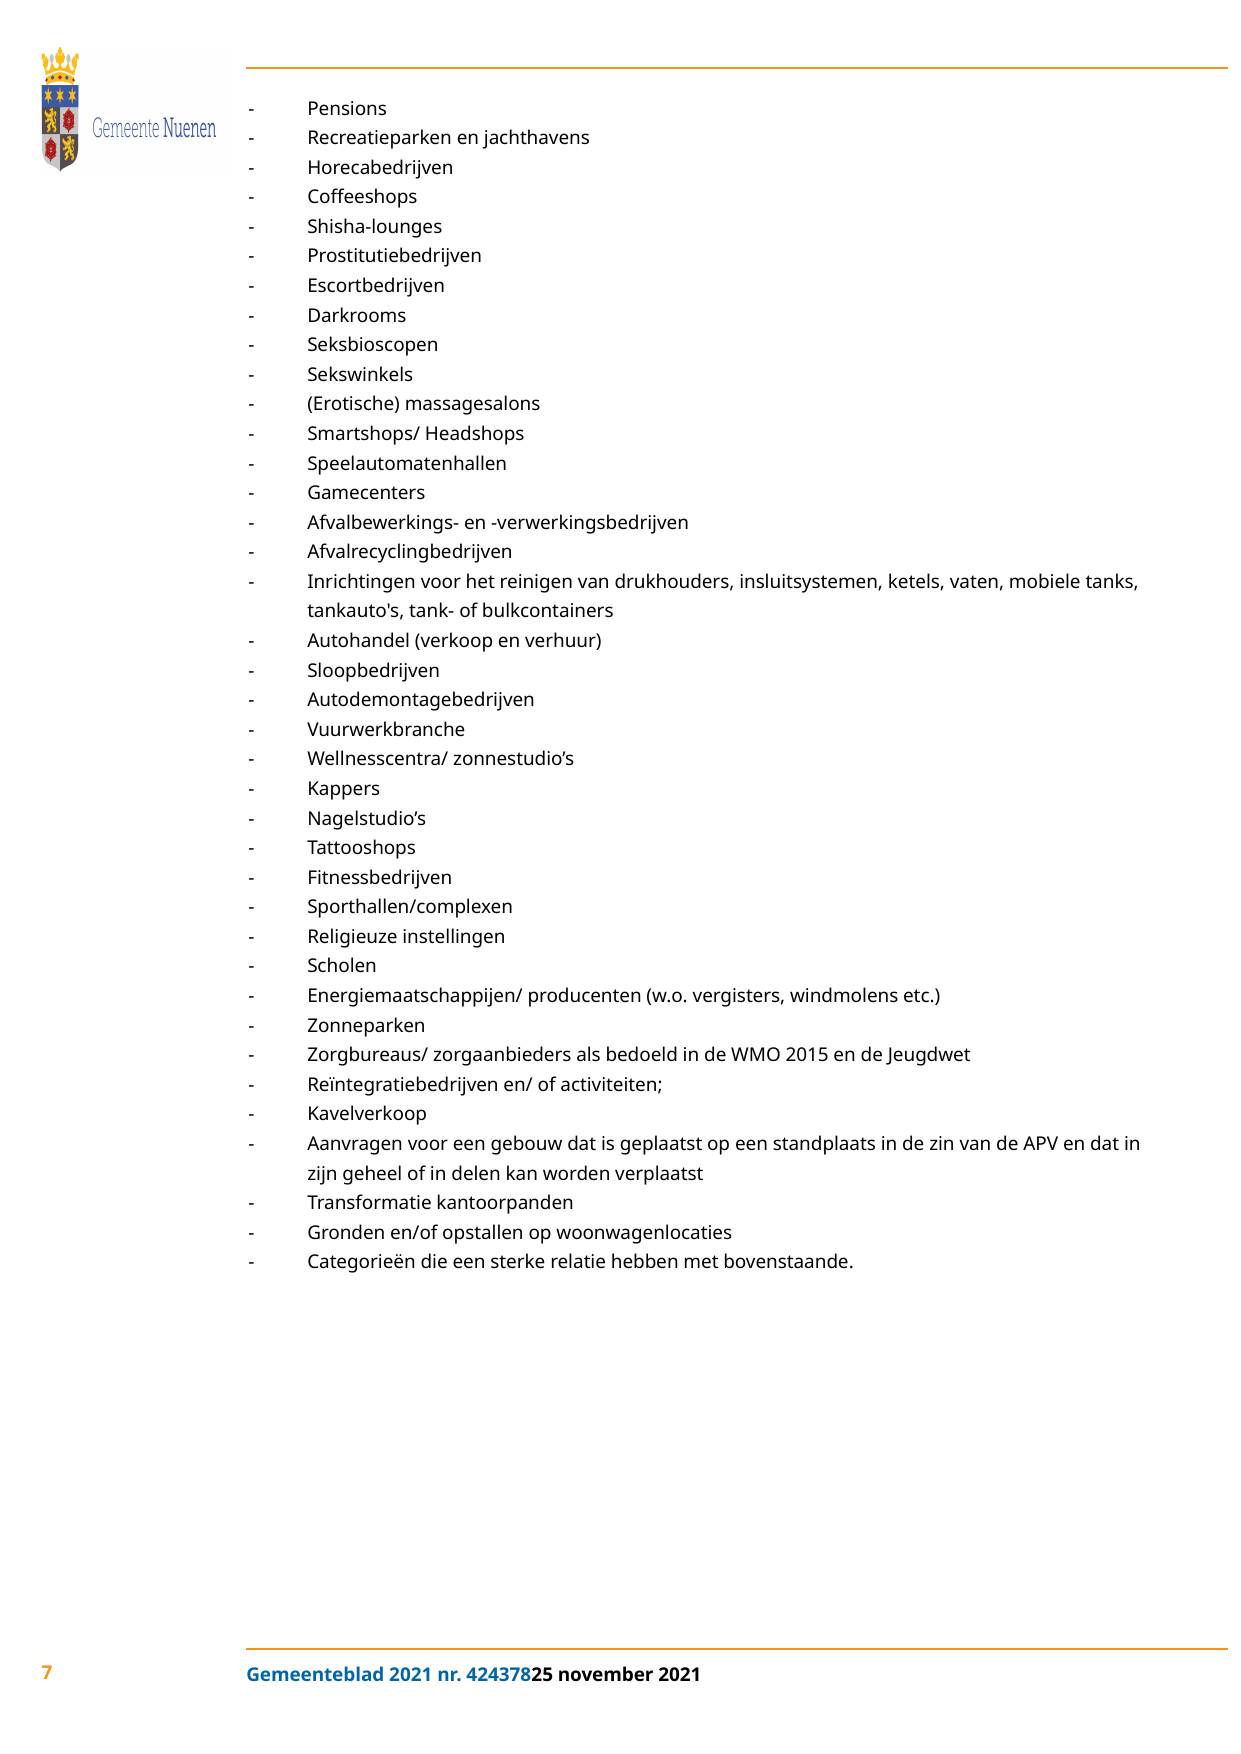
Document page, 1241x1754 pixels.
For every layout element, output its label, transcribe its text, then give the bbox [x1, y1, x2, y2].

picture [41, 47, 231, 172]
list Autodemontagebedrijven [248, 686, 1152, 712]
list Recreatieparken en jachthavens [248, 124, 1152, 150]
list Tattooshops [248, 834, 1152, 860]
list Darkrooms [248, 302, 1152, 328]
list Gamecenters [248, 479, 1152, 505]
list Energiemaatschappijen/ producenten (w.o. vergisters, windmolens etc.) [248, 982, 1152, 1008]
list Kappers [248, 775, 1152, 801]
list Zonneparken [248, 1012, 1152, 1038]
list Religieuze instellingen [248, 923, 1152, 949]
list Reïntegratiebedrijven en/ of activiteiten; [248, 1071, 1152, 1097]
list Inrichtingen voor het reinigen van drukhouders, insluitsystemen, ketels, vaten, mobiele tanks, tankauto's, tank- of bulkcontainers [248, 568, 1152, 623]
list Smartshops/ Headshops [248, 420, 1152, 446]
list Coffeeshops [248, 183, 1152, 209]
list Speelautomatenhallen [248, 450, 1152, 476]
list Wellnesscentra/ zonnestudio’s [248, 746, 1152, 771]
list Sloopbedrijven [248, 657, 1152, 683]
list Transformatie kantoorpanden [248, 1189, 1152, 1215]
list Nagelstudio’s [248, 805, 1152, 831]
list Horecabedrijven [248, 154, 1152, 180]
list Sekswinkels [248, 361, 1152, 387]
list Seksbioscopen [248, 331, 1152, 357]
list Shisha-lounges [248, 213, 1152, 239]
list Gronden en/of opstallen op woonwagenlocaties [248, 1219, 1152, 1245]
list Kavelverkoop [248, 1101, 1152, 1126]
list Aanvragen voor een gebouw dat is geplaatst op een standplaats in de zin van de APV en dat in zijn geheel of in delen kan worden verplaatst [248, 1130, 1152, 1186]
list Prostitutiebedrijven [248, 243, 1152, 268]
list (Erotische) massagesalons [248, 391, 1152, 416]
list Vuurwerkbranche [248, 716, 1152, 742]
list Fitnessbedrijven [248, 864, 1152, 890]
list Escortbedrijven [248, 272, 1152, 298]
list Scholen [248, 953, 1152, 978]
list Zorgbureaus/ zorgaanbieders als bedoeld in de WMO 2015 en de Jeugdwet [248, 1041, 1152, 1067]
list Sporthallen/complexen [248, 893, 1152, 919]
list Afvalrecyclingbedrijven [248, 538, 1152, 564]
list Afvalbewerkings- en -verwerkingsbedrijven [248, 509, 1152, 535]
list Autohandel (verkoop en verhuur) [248, 627, 1152, 653]
list Pensions [248, 95, 1152, 121]
list Categorieën die een sterke relatie hebben met bovenstaande. [248, 1248, 1152, 1274]
